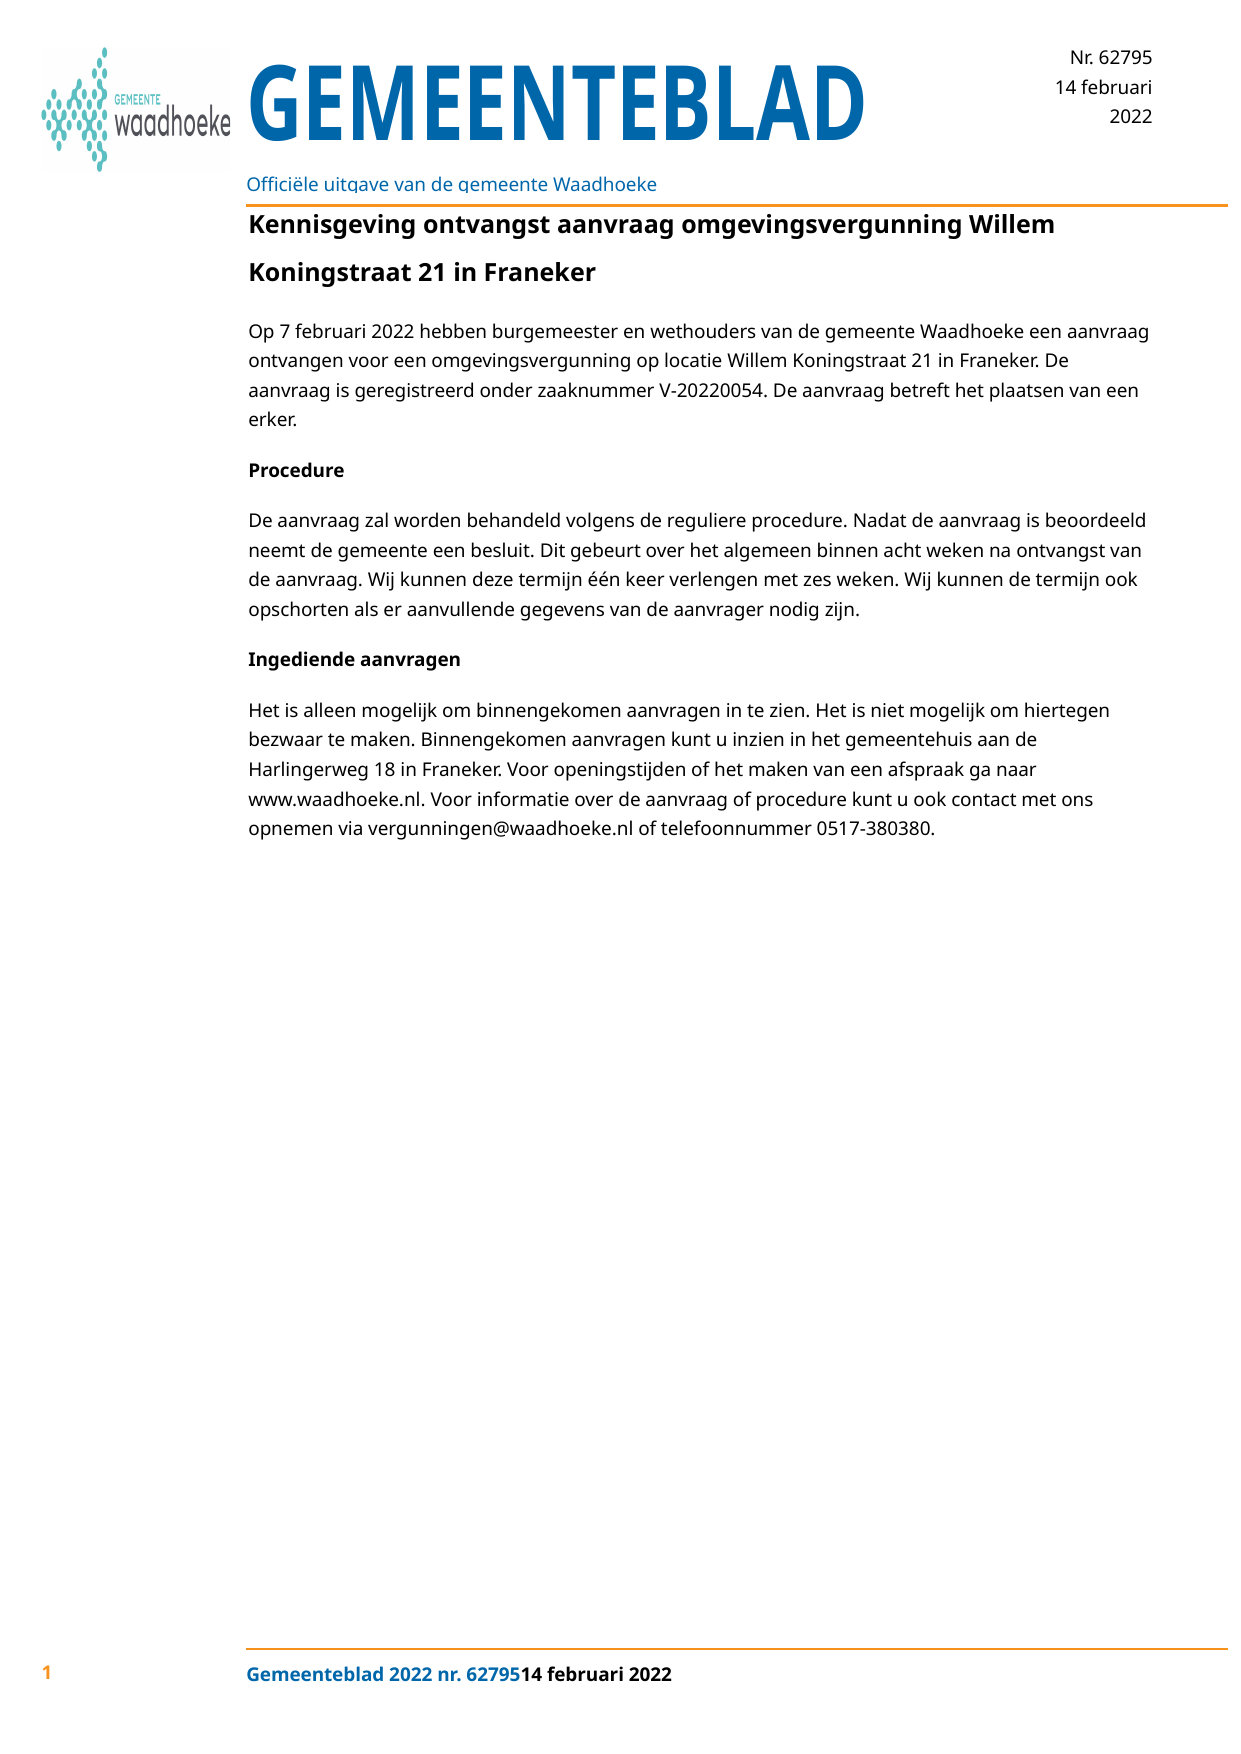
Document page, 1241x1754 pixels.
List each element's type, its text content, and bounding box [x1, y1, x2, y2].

text Op 7 februari 2022 hebben burgemeester en wethouders van de gemeente Waadhoeke een aanvraag ontvangen voor een omgevingsvergunning op locatie Willem Koningstraat 21 in Franeker. De aanvraag is geregistreerd onder zaaknummer V-20220054. De aanvraag betreft het plaatsen van een erker. [248, 318, 1152, 432]
text Procedure [248, 457, 1152, 483]
text Kennisgeving ontvangst aanvraag omgevingsvergunning Willem Koningstraat 21 in Franeker [248, 207, 1152, 288]
text Ingediende aanvragen [248, 647, 1152, 672]
text De aanvraag zal worden behandeld volgens de reguliere procedure. Nadat de aanvraag is beoordeeld neemt de gemeente een besluit. Dit gebeurt over het algemeen binnen acht weken na ontvangst van de aanvraag. Wij kunnen deze termijn één keer verlengen met zes weken. Wij kunnen de termijn ook opschorten als er aanvullende gegevens van de aanvrager nodig zijn. [248, 507, 1152, 622]
text Het is alleen mogelijk om binnengekomen aanvragen in te zien. Het is niet mogelijk om hiertegen bezwaar te maken. Binnengekomen aanvragen kunt u inzien in het gemeentehuis aan de Harlingerweg 18 in Franeker. Voor openingstijden of het maken van een afspraak ga naar www.waadhoeke.nl. Voor informatie over de aanvraag of procedure kunt u ook contact met ons opnemen via vergunningen@waadhoeke.nl of telefoonnummer 0517-380380. [248, 697, 1152, 841]
picture [41, 47, 231, 172]
